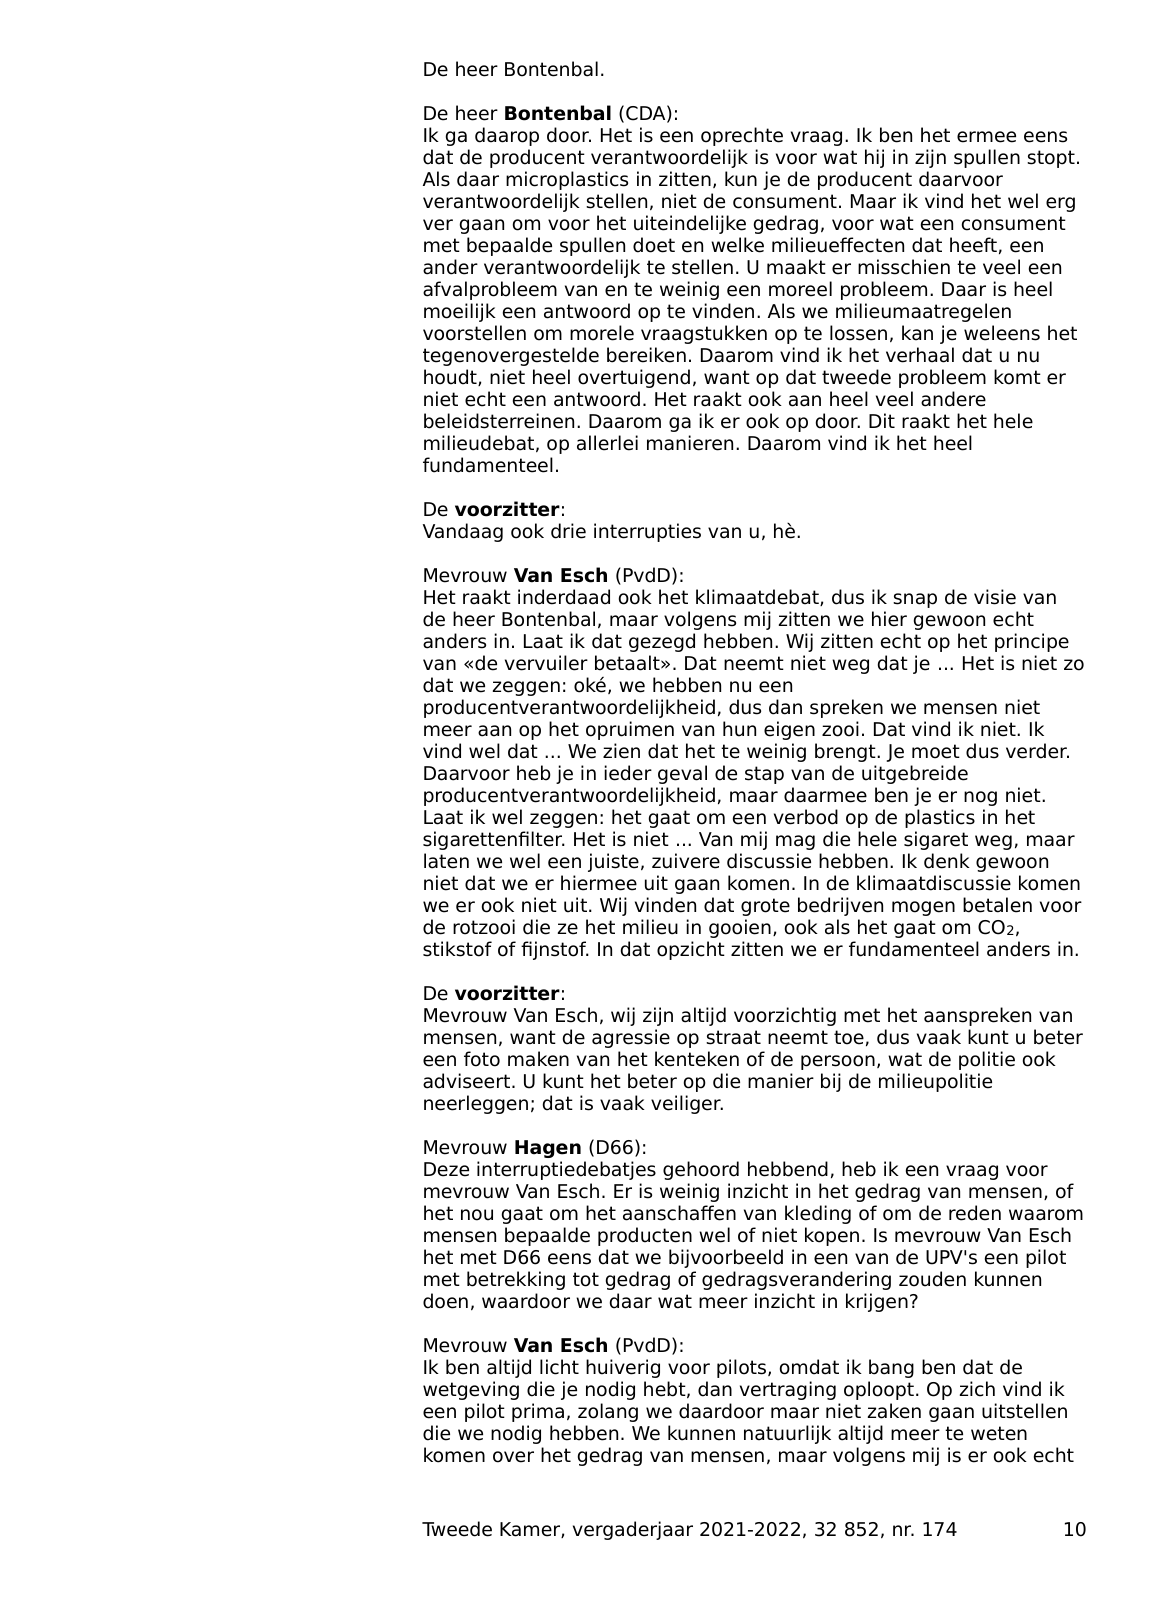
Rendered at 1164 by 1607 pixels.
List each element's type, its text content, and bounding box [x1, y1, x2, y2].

text Deze interruptiedebatjes gehoord hebbend, heb ik een vraag voor mevrouw Van Esch. Er is weinig inzicht in het gedrag van mensen, of het nou gaat om het aanschaffen van kleding of om de reden waarom mensen bepaalde producten wel of niet kopen. Is mevrouw Van Esch het met D66 eens dat we bijvoorbeeld in een van de UPV's een pilot met betrekking tot gedrag of gedragsverandering zouden kunnen doen, waardoor we daar wat meer inzicht in krijgen? [422, 1159, 1087, 1313]
text Het raakt inderdaad ook het klimaatdebat, dus ik snap de visie van de heer Bontenbal, maar volgens mij zitten we hier gewoon echt anders in. Laat ik dat gezegd hebben. Wij zitten echt op het principe van «de vervuiler betaalt». Dat neemt niet weg dat je ... Het is niet zo dat we zeggen: oké, we hebben nu een producentverantwoordelijkheid, dus dan spreken we mensen niet meer aan op het opruimen van hun eigen zooi. Dat vind ik niet. Ik vind wel dat ... We zien dat het te weinig brengt. Je moet dus verder. Daarvoor heb je in ieder geval de stap van de uitgebreide producentverantwoordelijkheid, maar daarmee ben je er nog niet. Laat ik wel zeggen: het gaat om een verbod op de plastics in het sigarettenfilter. Het is niet ... Van mij mag die hele sigaret weg, maar laten we wel een juiste, zuivere discussie hebben. Ik denk gewoon niet dat we er hiermee uit gaan komen. In de klimaatdiscussie komen we er ook niet uit. Wij vinden dat grote bedrijven mogen betalen voor de rotzooi die ze het milieu in gooien, ook als het gaat om CO2, stikstof of fijnstof. In dat opzicht zitten we er fundamenteel anders in. [422, 587, 1087, 961]
text De voorzitter: [422, 499, 1087, 521]
text Mevrouw Van Esch, wij zijn altijd voorzichtig met het aanspreken van mensen, want de agressie op straat neemt toe, dus vaak kunt u beter een foto maken van het kenteken of de persoon, wat de politie ook adviseert. U kunt het beter op die manier bij de milieupolitie neerleggen; dat is vaak veiliger. [422, 1005, 1087, 1115]
text Vandaag ook drie interrupties van u, hè. [422, 521, 1087, 543]
text Ik ben altijd licht huiverig voor pilots, omdat ik bang ben dat de wetgeving die je nodig hebt, dan vertraging oploopt. Op zich vind ik een pilot prima, zolang we daardoor maar niet zaken gaan uitstellen die we nodig hebben. We kunnen natuurlijk altijd meer te weten komen over het gedrag van mensen, maar volgens mij is er ook echt [422, 1357, 1087, 1467]
text De heer Bontenbal. [422, 59, 1087, 81]
text Mevrouw Van Esch (PvdD): [422, 1335, 1087, 1357]
text Mevrouw Van Esch (PvdD): [422, 565, 1087, 587]
text De heer Bontenbal (CDA): [422, 103, 1087, 125]
text Mevrouw Hagen (D66): [422, 1137, 1087, 1159]
text De voorzitter: [422, 983, 1087, 1005]
text Ik ga daarop door. Het is een oprechte vraag. Ik ben het ermee eens dat de producent verantwoordelijk is voor wat hij in zijn spullen stopt. Als daar microplastics in zitten, kun je de producent daarvoor verantwoordelijk stellen, niet de consument. Maar ik vind het wel erg ver gaan om voor het uiteindelijke gedrag, voor wat een consument met bepaalde spullen doet en welke milieueffecten dat heeft, een ander verantwoordelijk te stellen. U maakt er misschien te veel een afvalprobleem van en te weinig een moreel probleem. Daar is heel moeilijk een antwoord op te vinden. Als we milieumaatregelen voorstellen om morele vraagstukken op te lossen, kan je weleens het tegenovergestelde bereiken. Daarom vind ik het verhaal dat u nu houdt, niet heel overtuigend, want op dat tweede probleem komt er niet echt een antwoord. Het raakt ook aan heel veel andere beleidsterreinen. Daarom ga ik er ook op door. Dit raakt het hele milieudebat, op allerlei manieren. Daarom vind ik het heel fundamenteel. [422, 125, 1087, 477]
